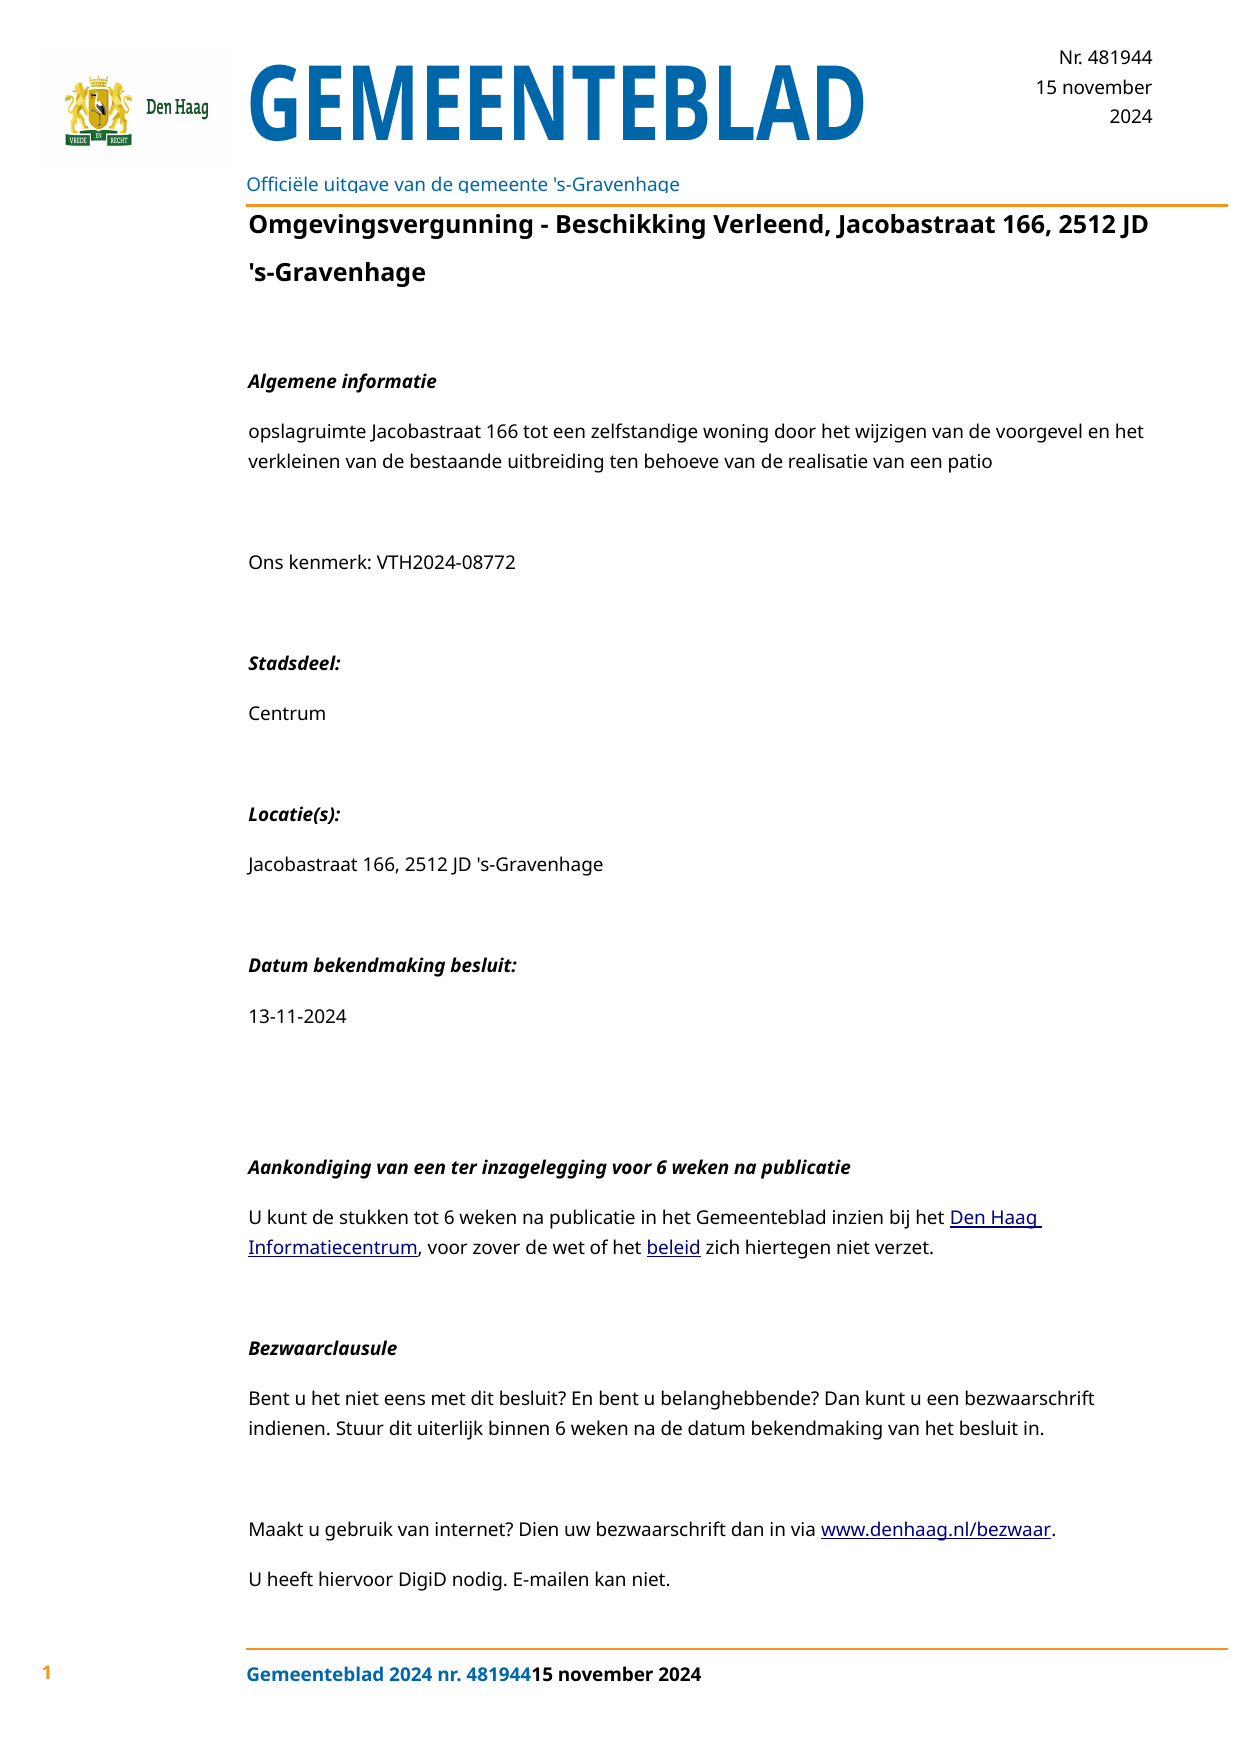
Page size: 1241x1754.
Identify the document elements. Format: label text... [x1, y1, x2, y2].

text U heeft hiervoor DigiD nodig. E-mailen kan niet. [248, 1566, 1152, 1592]
text Bezwaarclausule [248, 1335, 1152, 1361]
text Bent u het niet eens met dit besluit? En bent u belanghebbende? Dan kunt u een bezwaarschrift indienen. Stuur dit uiterlijk binnen 6 weken na de datum bekendmaking van het besluit in. [248, 1385, 1152, 1441]
text Maakt u gebruik van internet? Dien uw bezwaarschrift dan in via www.denhaag.nl/bezwaar. [248, 1516, 1152, 1542]
text 13-11-2024 [248, 1003, 1152, 1029]
text opslagruimte Jacobastraat 166 tot een zelfstandige woning door het wijzigen van de voorgevel en het verkleinen van de bestaande uitbreiding ten behoeve van de realisatie van een patio [248, 419, 1152, 474]
text Stadsdeel: [248, 650, 1152, 676]
text Algemene informatie [248, 368, 1152, 394]
text Locatie(s): [248, 801, 1152, 827]
text Aankondiging van een ter inzagelegging voor 6 weken na publicatie [248, 1154, 1152, 1180]
picture [41, 47, 231, 172]
text U kunt de stukken tot 6 weken na publicatie in het Gemeenteblad inzien bij het Den Haag Informatiecentrum, voor zover de wet of het beleid zich hiertegen niet verzet. [248, 1204, 1152, 1260]
text Ons kenmerk: VTH2024-08772 [248, 549, 1152, 575]
text Centrum [248, 700, 1152, 726]
text Datum bekendmaking besluit: [248, 952, 1152, 978]
text Omgevingsvergunning - Beschikking Verleend, Jacobastraat 166, 2512 JD 's-Gravenhage [248, 207, 1152, 288]
text Jacobastraat 166, 2512 JD 's-Gravenhage [248, 852, 1152, 877]
